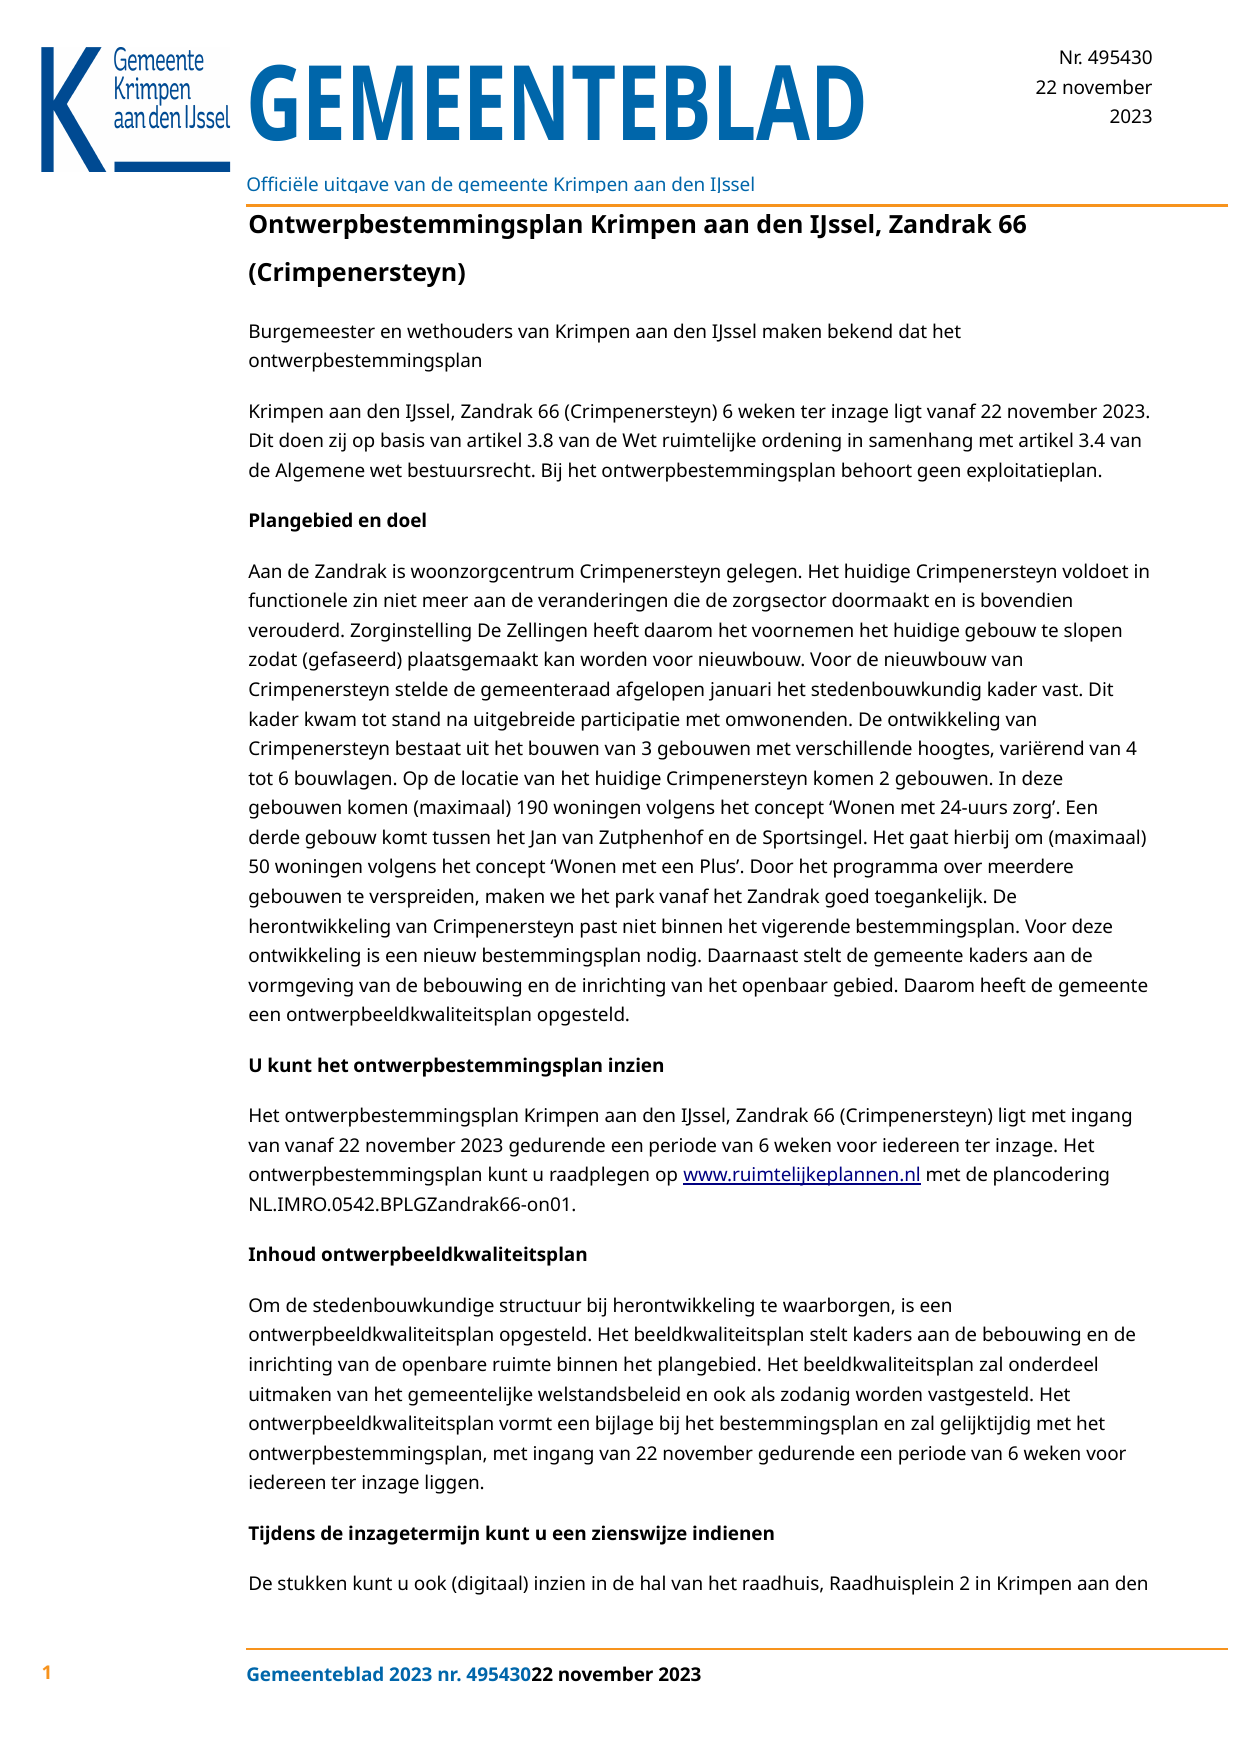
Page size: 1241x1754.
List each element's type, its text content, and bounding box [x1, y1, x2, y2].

picture [41, 47, 231, 172]
text Ontwerpbestemmingsplan Krimpen aan den IJssel, Zandrak 66 (Crimpenersteyn) [248, 207, 1152, 288]
text Burgemeester en wethouders van Krimpen aan den IJssel maken bekend dat het ontwerpbestemmingsplan [248, 318, 1152, 373]
text Om de stedenbouwkundige structuur bij herontwikkeling te waarborgen, is een ontwerpbeeldkwaliteitsplan opgesteld. Het beeldkwaliteitsplan stelt kaders aan de bebouwing en de inrichting van de openbare ruimte binnen het plangebied. Het beeldkwaliteitsplan zal onderdeel uitmaken van het gemeentelijke welstandsbeleid en ook als zodanig worden vastgesteld. Het ontwerpbeeldkwaliteitsplan vormt een bijlage bij het bestemmingsplan en zal gelijktijdig met het ontwerpbestemmingsplan, met ingang van 22 november gedurende een periode van 6 weken voor iedereen ter inzage liggen. [248, 1292, 1152, 1495]
text Aan de Zandrak is woonzorgcentrum Crimpenersteyn gelegen. Het huidige Crimpenersteyn voldoet in functionele zin niet meer aan de veranderingen die de zorgsector doormaakt en is bovendien verouderd. Zorginstelling De Zellingen heeft daarom het voornemen het huidige gebouw te slopen zodat (gefaseerd) plaatsgemaakt kan worden voor nieuwbouw. Voor de nieuwbouw van Crimpenersteyn stelde de gemeenteraad afgelopen januari het stedenbouwkundig kader vast. Dit kader kwam tot stand na uitgebreide participatie met omwonenden. De ontwikkeling van Crimpenersteyn bestaat uit het bouwen van 3 gebouwen met verschillende hoogtes, variërend van 4 tot 6 bouwlagen. Op de locatie van het huidige Crimpenersteyn komen 2 gebouwen. In deze gebouwen komen (maximaal) 190 woningen volgens het concept ‘Wonen met 24-uurs zorg’. Een derde gebouw komt tussen het Jan van Zutphenhof en de Sportsingel. Het gaat hierbij om (maximaal) 50 woningen volgens het concept ‘Wonen met een Plus’. Door het programma over meerdere gebouwen te verspreiden, maken we het park vanaf het Zandrak goed toegankelijk. De herontwikkeling van Crimpenersteyn past niet binnen het vigerende bestemmingsplan. Voor deze ontwikkeling is een nieuw bestemmingsplan nodig. Daarnaast stelt de gemeente kaders aan de vormgeving van de bebouwing en de inrichting van het openbaar gebied. Daarom heeft de gemeente een ontwerpbeeldkwaliteitsplan opgesteld. [248, 558, 1152, 1027]
text Inhoud ontwerpbeeldkwaliteitsplan [248, 1242, 1152, 1267]
text Het ontwerpbestemmingsplan Krimpen aan den IJssel, Zandrak 66 (Crimpenersteyn) ligt met ingang van vanaf 22 november 2023 gedurende een periode van 6 weken voor iedereen ter inzage. Het ontwerpbestemmingsplan kunt u raadplegen op www.ruimtelijkeplannen.nl met de plancodering NL.IMRO.0542.BPLGZandrak66-on01. [248, 1102, 1152, 1217]
text Tijdens de inzagetermijn kunt u een zienswijze indienen [248, 1520, 1152, 1546]
text Plangebied en doel [248, 507, 1152, 533]
text De stukken kunt u ook (digitaal) inzien in de hal van het raadhuis, Raadhuisplein 2 in Krimpen aan den [248, 1570, 1152, 1596]
text Krimpen aan den IJssel, Zandrak 66 (Crimpenersteyn) 6 weken ter inzage ligt vanaf 22 november 2023. Dit doen zij op basis van artikel 3.8 van de Wet ruimtelijke ordening in samenhang met artikel 3.4 van de Algemene wet bestuursrecht. Bij het ontwerpbestemmingsplan behoort geen exploitatieplan. [248, 398, 1152, 483]
text U kunt het ontwerpbestemmingsplan inzien [248, 1052, 1152, 1078]
